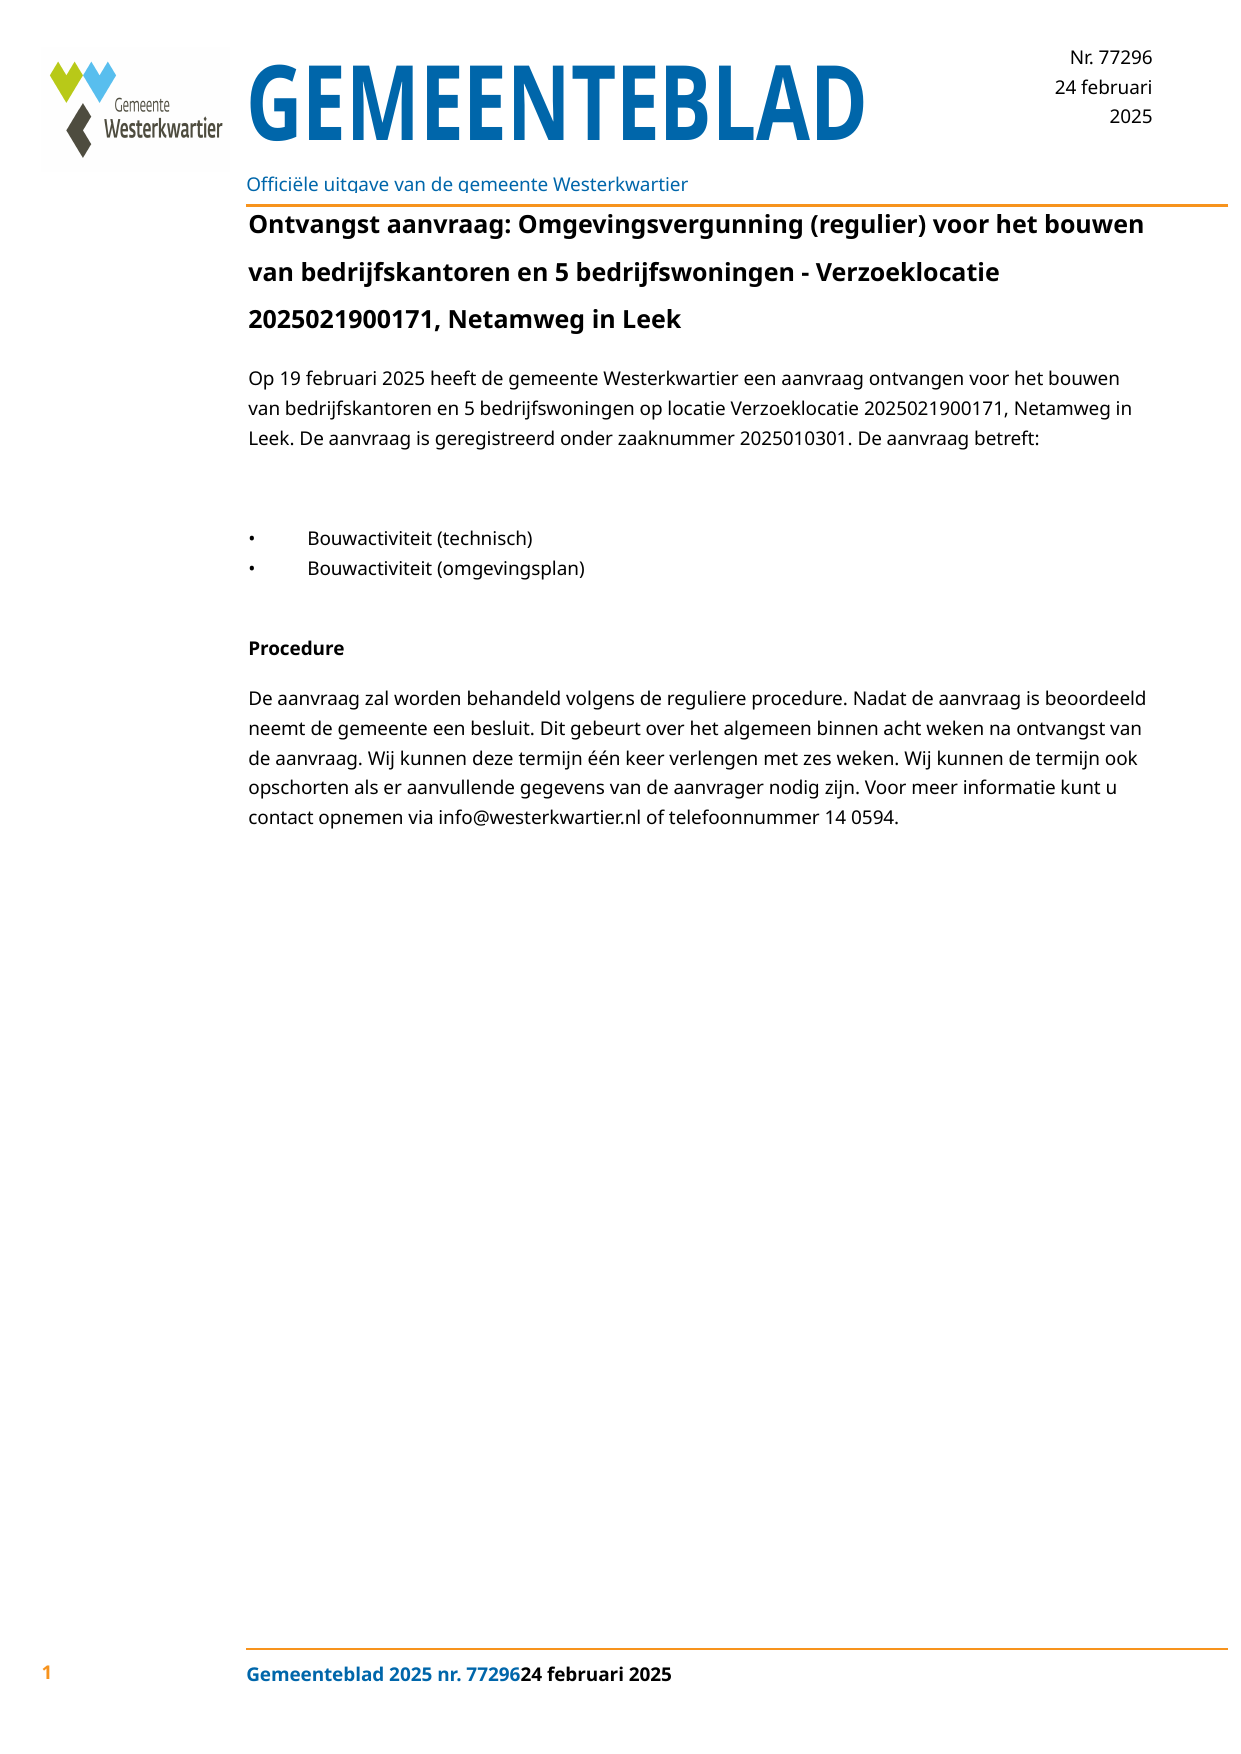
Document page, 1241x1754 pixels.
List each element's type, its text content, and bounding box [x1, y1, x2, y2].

text De aanvraag zal worden behandeld volgens de reguliere procedure. Nadat de aanvraag is beoordeeld neemt de gemeente een besluit. Dit gebeurt over het algemeen binnen acht weken na ontvangst van de aanvraag. Wij kunnen deze termijn één keer verlengen met zes weken. Wij kunnen de termijn ook opschorten als er aanvullende gegevens van de aanvrager nodig zijn. Voor meer informatie kunt u contact opnemen via info@westerkwartier.nl of telefoonnummer 14 0594. [248, 686, 1152, 829]
text Ontvangst aanvraag: Omgevingsvergunning (regulier) voor het bouwen van bedrijfskantoren en 5 bedrijfswoningen - Verzoeklocatie 2025021900171, Netamweg in Leek [248, 207, 1152, 336]
text Procedure [248, 635, 1152, 661]
list Bouwactiviteit (technisch) [248, 526, 1152, 551]
list Bouwactiviteit (omgevingsplan) [248, 555, 1152, 581]
text Op 19 februari 2025 heeft de gemeente Westerkwartier een aanvraag ontvangen voor het bouwen van bedrijfskantoren en 5 bedrijfswoningen op locatie Verzoeklocatie 2025021900171, Netamweg in Leek. De aanvraag is geregistreerd onder zaaknummer 2025010301. De aanvraag betreft: [248, 366, 1152, 450]
picture [41, 47, 231, 172]
